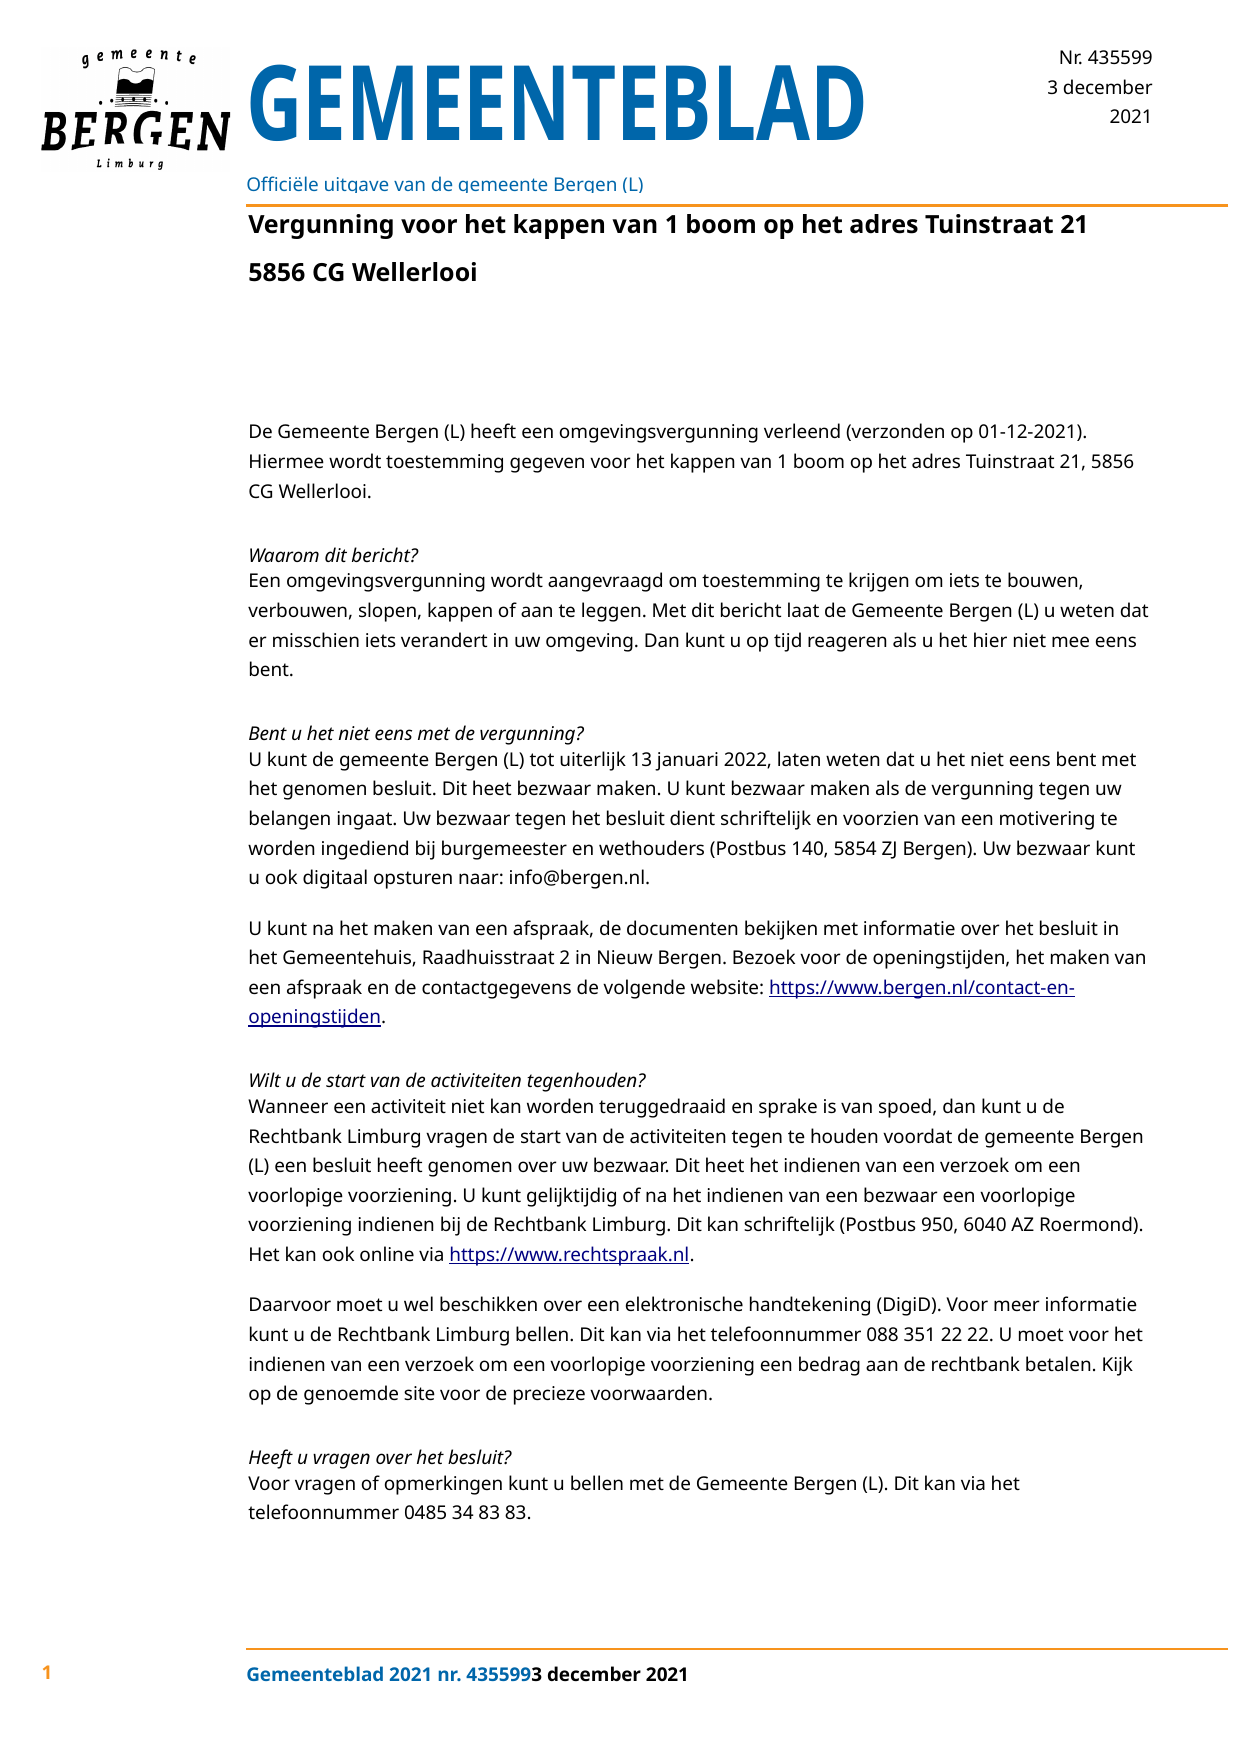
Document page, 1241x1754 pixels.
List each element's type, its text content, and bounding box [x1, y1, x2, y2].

picture [41, 47, 231, 172]
text Bent u het niet eens met de vergunning? [248, 720, 1152, 746]
text Heeft u vragen over het besluit? [248, 1444, 1152, 1470]
text U kunt de gemeente Bergen (L) tot uiterlijk 13 januari 2022, laten weten dat u het niet eens bent met het genomen besluit. Dit heet bezwaar maken. U kunt bezwaar maken als de vergunning tegen uw belangen ingaat. Uw bezwaar tegen het besluit dient schriftelijk en voorzien van een motivering te worden ingediend bij burgemeester en wethouders (Postbus 140, 5854 ZJ Bergen). Uw bezwaar kunt u ook digitaal opsturen naar: info@bergen.nl. [248, 746, 1152, 890]
text U kunt na het maken van een afspraak, de documenten bekijken met informatie over het besluit in het Gemeentehuis, Raadhuisstraat 2 in Nieuw Bergen. Bezoek voor de openingstijden, het maken van een afspraak en de contactgegevens de volgende website: https://www.bergen.nl/contact-en-openingstijden. [248, 915, 1152, 1029]
text Voor vragen of opmerkingen kunt u bellen met de Gemeente Bergen (L). Dit kan via het telefoonnummer 0485 34 83 83. [248, 1470, 1152, 1525]
text Vergunning voor het kappen van 1 boom op het adres Tuinstraat 21 5856 CG Wellerlooi [248, 207, 1152, 288]
text Een omgevingsvergunning wordt aangevraagd om toestemming te krijgen om iets te bouwen, verbouwen, slopen, kappen of aan te leggen. Met dit bericht laat de Gemeente Bergen (L) u weten dat er misschien iets verandert in uw omgeving. Dan kunt u op tijd reageren als u het hier niet mee eens bent. [248, 568, 1152, 682]
text Wanneer een activiteit niet kan worden teruggedraaid en sprake is van spoed, dan kunt u de Rechtbank Limburg vragen de start van de activiteiten tegen te houden voordat de gemeente Bergen (L) een besluit heeft genomen over uw bezwaar. Dit heet het indienen van een verzoek om een voorlopige voorziening. U kunt gelijktijdig of na het indienen van een bezwaar een voorlopige voorziening indienen bij de Rechtbank Limburg. Dit kan schriftelijk (Postbus 950, 6040 AZ Roermond). Het kan ook online via https://www.rechtspraak.nl. [248, 1093, 1152, 1267]
text Daarvoor moet u wel beschikken over een elektronische handtekening (DigiD). Voor meer informatie kunt u de Rechtbank Limburg bellen. Dit kan via het telefoonnummer 088 351 22 22. U moet voor het indienen van een verzoek om een voorlopige voorziening een bedrag aan de rechtbank betalen. Kijk op de genoemde site voor de precieze voorwaarden. [248, 1292, 1152, 1406]
text Waarom dit bericht? [248, 542, 1152, 568]
text De Gemeente Bergen (L) heeft een omgevingsvergunning verleend (verzonden op 01-12-2021). Hiermee wordt toestemming gegeven voor het kappen van 1 boom op het adres Tuinstraat 21, 5856 CG Wellerlooi. [248, 419, 1152, 504]
text Wilt u de start van de activiteiten tegenhouden? [248, 1067, 1152, 1093]
